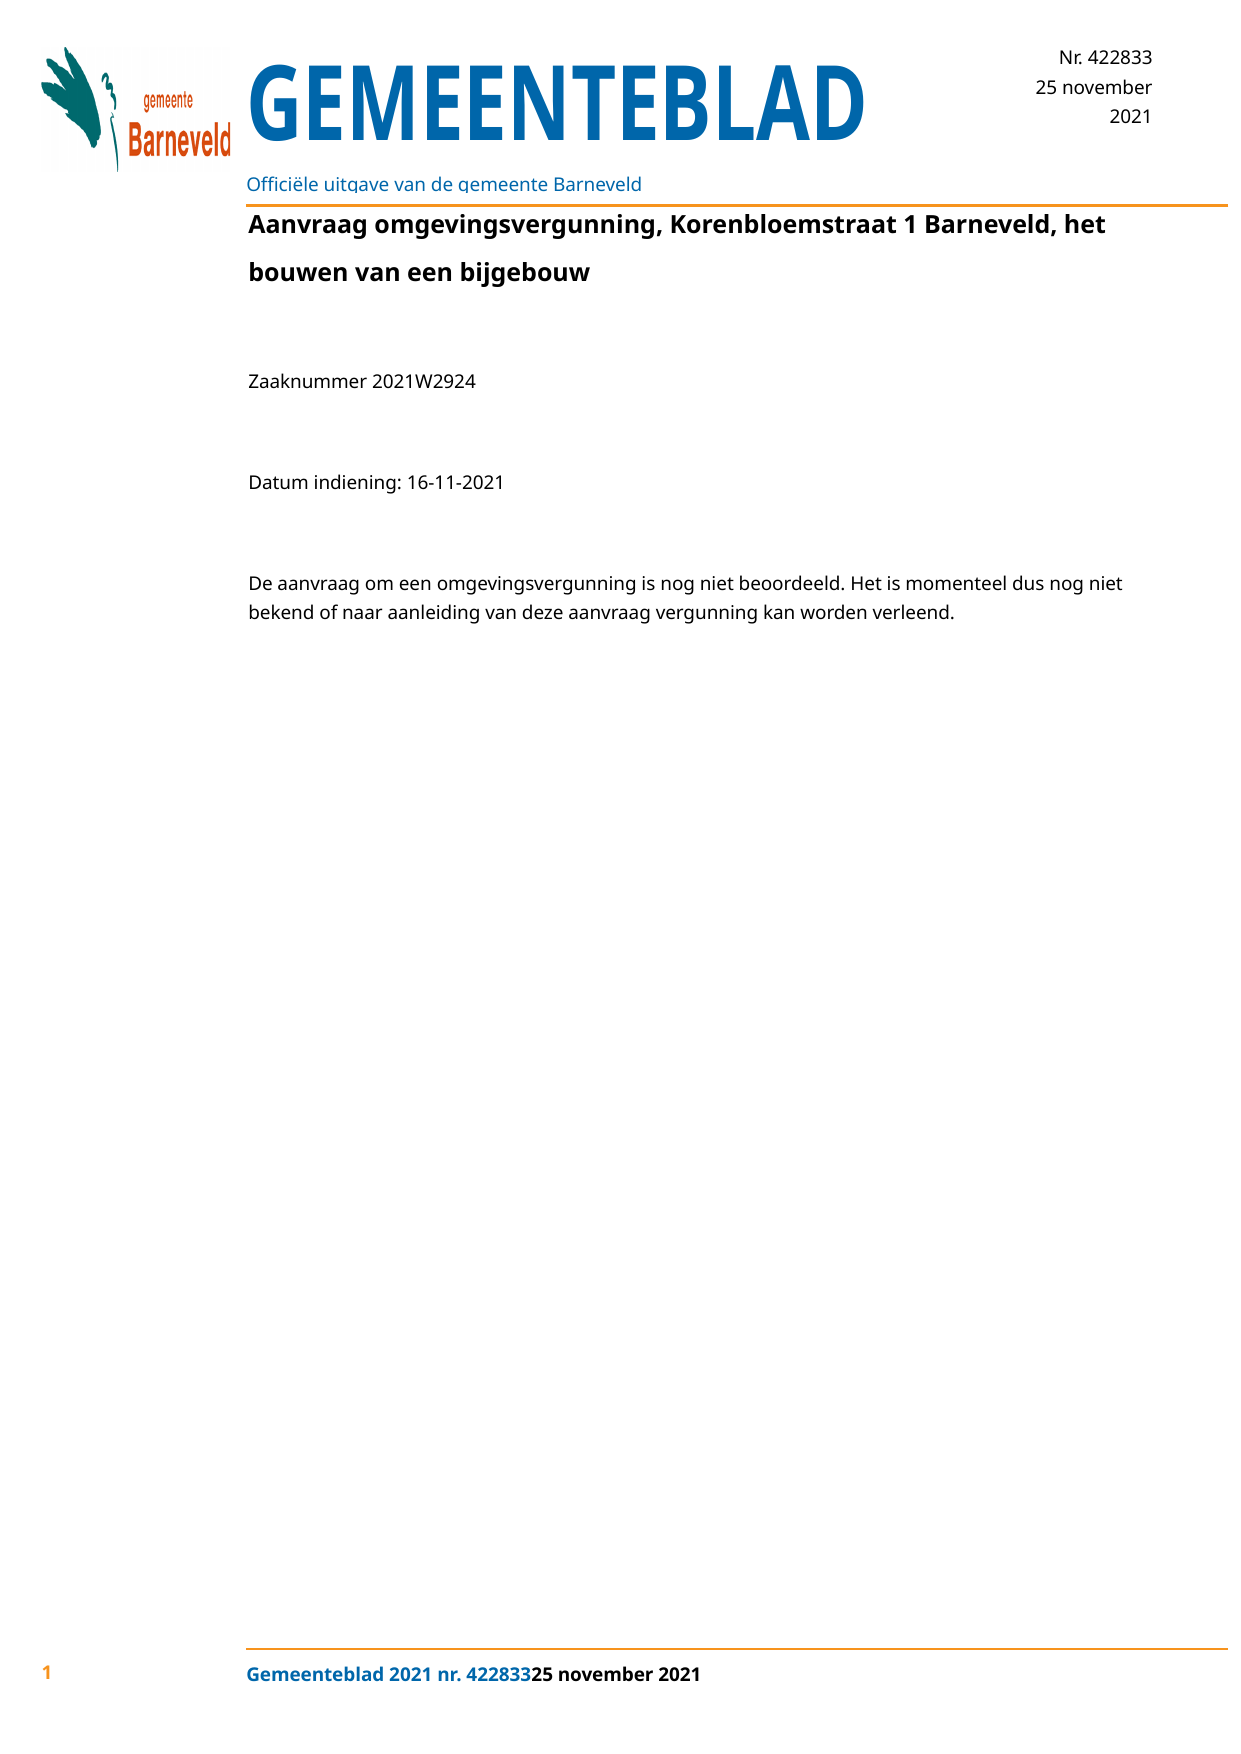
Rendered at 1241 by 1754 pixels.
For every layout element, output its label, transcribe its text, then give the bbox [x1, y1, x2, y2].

text Zaaknummer 2021W2924 [248, 368, 1152, 394]
text Datum indiening: 16-11-2021 [248, 469, 1152, 495]
text Aanvraag omgevingsvergunning, Korenbloemstraat 1 Barneveld, het bouwen van een bijgebouw [248, 207, 1152, 288]
text De aanvraag om een omgevingsvergunning is nog niet beoordeeld. Het is momenteel dus nog niet bekend of naar aanleiding van deze aanvraag vergunning kan worden verleend. [248, 570, 1152, 625]
picture [41, 47, 231, 172]
